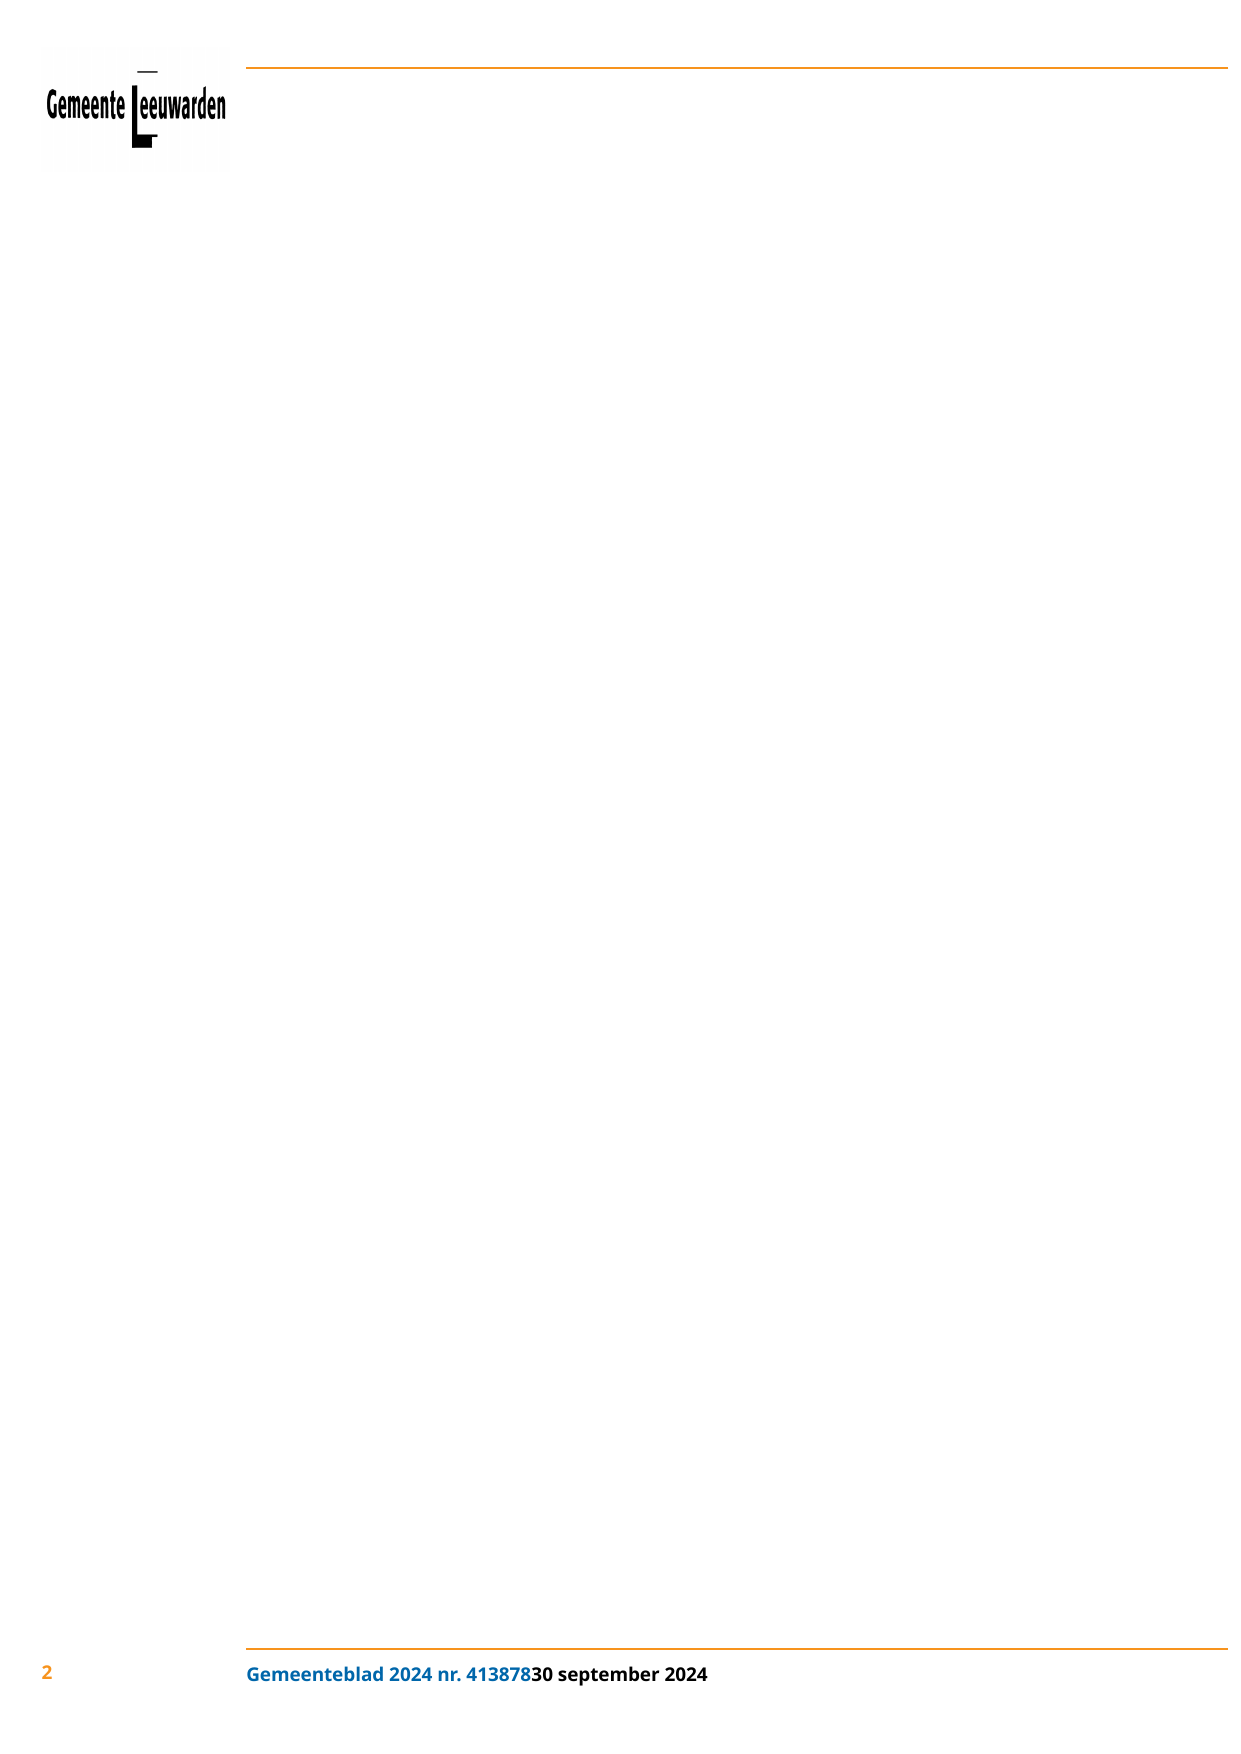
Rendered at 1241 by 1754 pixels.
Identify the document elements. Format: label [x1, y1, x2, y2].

picture [41, 47, 231, 172]
